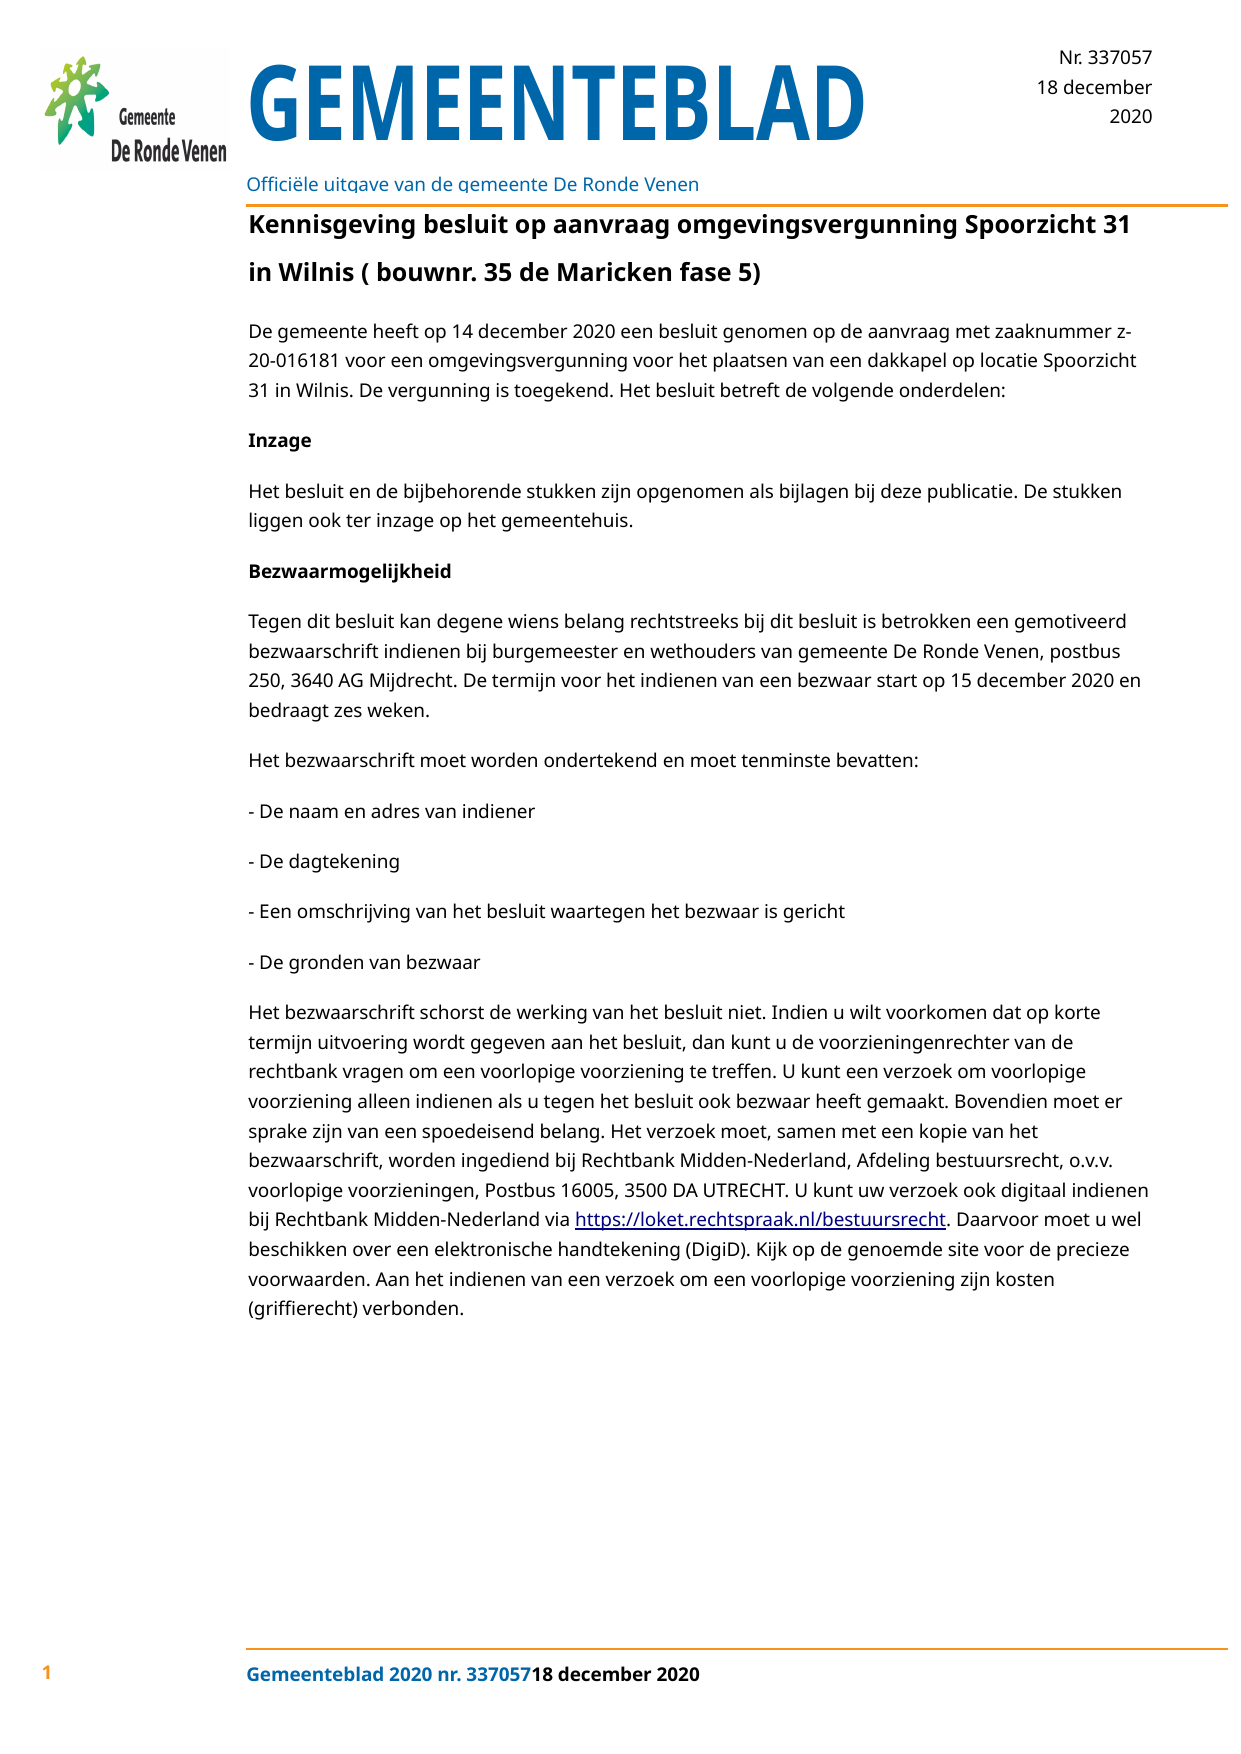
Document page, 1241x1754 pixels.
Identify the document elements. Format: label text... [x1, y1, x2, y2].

picture [41, 47, 231, 172]
text Bezwaarmogelijkheid [248, 558, 1152, 584]
text Kennisgeving besluit op aanvraag omgevingsvergunning Spoorzicht 31 in Wilnis ( bouwnr. 35 de Maricken fase 5) [248, 207, 1152, 288]
text Het bezwaarschrift moet worden ondertekend en moet tenminste bevatten: [248, 747, 1152, 773]
text Het besluit en de bijbehorende stukken zijn opgenomen als bijlagen bij deze publicatie. De stukken liggen ook ter inzage op het gemeentehuis. [248, 478, 1152, 533]
text Het bezwaarschrift schorst de werking van het besluit niet. Indien u wilt voorkomen dat op korte termijn uitvoering wordt gegeven aan het besluit, dan kunt u de voorzieningenrechter van de rechtbank vragen om een voorlopige voorziening te treffen. U kunt een verzoek om voorlopige voorziening alleen indienen als u tegen het besluit ook bezwaar heeft gemaakt. Bovendien moet er sprake zijn van een spoedeisend belang. Het verzoek moet, samen met een kopie van het bezwaarschrift, worden ingediend bij Rechtbank Midden-Nederland, Afdeling bestuursrecht, o.v.v. voorlopige voorzieningen, Postbus 16005, 3500 DA UTRECHT. U kunt uw verzoek ook digitaal indienen bij Rechtbank Midden-Nederland via https://loket.rechtspraak.nl/bestuursrecht. Daarvoor moet u wel beschikken over een elektronische handtekening (DigiD). Kijk op de genoemde site voor de precieze voorwaarden. Aan het indienen van een verzoek om een voorlopige voorziening zijn kosten (griffierecht) verbonden. [248, 999, 1152, 1321]
text De gemeente heeft op 14 december 2020 een besluit genomen op de aanvraag met zaaknummer z-20-016181 voor een omgevingsvergunning voor het plaatsen van een dakkapel op locatie Spoorzicht 31 in Wilnis. De vergunning is toegekend. Het besluit betreft de volgende onderdelen: [248, 318, 1152, 403]
text - De naam en adres van indiener [248, 798, 1152, 824]
text - De dagtekening [248, 848, 1152, 874]
text - De gronden van bezwaar [248, 949, 1152, 975]
text Inzage [248, 427, 1152, 453]
text - Een omschrijving van het besluit waartegen het bezwaar is gericht [248, 899, 1152, 924]
text Tegen dit besluit kan degene wiens belang rechtstreeks bij dit besluit is betrokken een gemotiveerd bezwaarschrift indienen bij burgemeester en wethouders van gemeente De Ronde Venen, postbus 250, 3640 AG Mijdrecht. De termijn voor het indienen van een bezwaar start op 15 december 2020 en bedraagt zes weken. [248, 608, 1152, 723]
